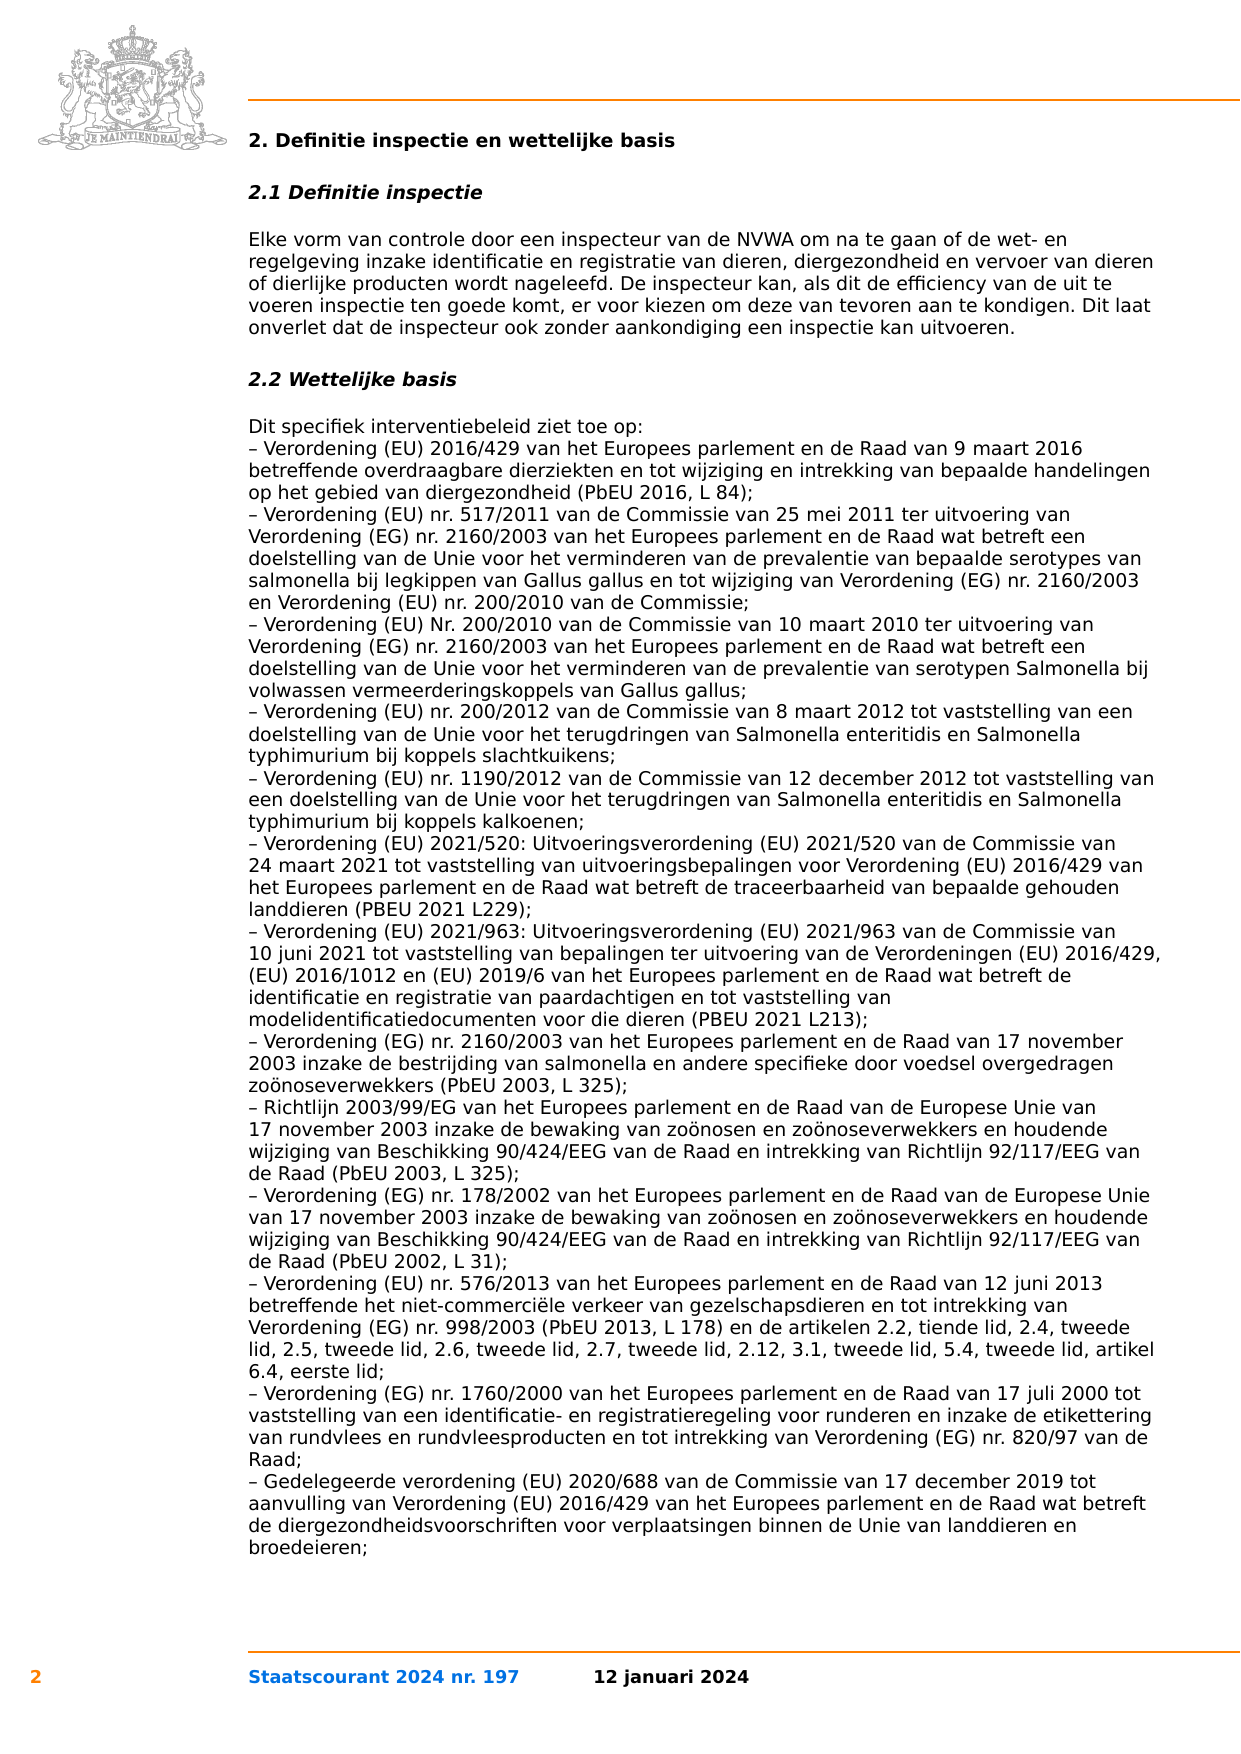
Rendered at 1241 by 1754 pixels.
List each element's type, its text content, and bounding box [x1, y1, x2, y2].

text – Gedelegeerde verordening (EU) 2020/688 van de Commissie van 17 december 2019 tot aanvulling van Verordening (EU) 2016/429 van het Europees parlement en de Raad wat betreft de diergezondheidsvoorschriften voor verplaatsingen binnen de Unie van landdieren en broedeieren; [248, 1471, 1163, 1559]
text – Verordening (EU) nr. 517/2011 van de Commissie van 25 mei 2011 ter uitvoering van Verordening (EG) nr. 2160/2003 van het Europees parlement en de Raad wat betreft een doelstelling van de Unie voor het verminderen van de prevalentie van bepaalde serotypes van salmonella bij legkippen van Gallus gallus en tot wijziging van Verordening (EG) nr. 2160/2003 en Verordening (EU) nr. 200/2010 van de Commissie; [248, 504, 1163, 613]
text – Verordening (EU) 2021/520: Uitvoeringsverordening (EU) 2021/520 van de Commissie van 24 maart 2021 tot vaststelling van uitvoeringsbepalingen voor Verordening (EU) 2016/429 van het Europees parlement en de Raad wat betreft de traceerbaarheid van bepaalde gehouden landdieren (PBEU 2021 L229); [248, 833, 1163, 921]
text – Verordening (EU) 2021/963: Uitvoeringsverordening (EU) 2021/963 van de Commissie van 10 juni 2021 tot vaststelling van bepalingen ter uitvoering van de Verordeningen (EU) 2016/429, (EU) 2016/1012 en (EU) 2019/6 van het Europees parlement en de Raad wat betreft de identificatie en registratie van paardachtigen en tot vaststelling van modelidentificatiedocumenten voor die dieren (PBEU 2021 L213); [248, 921, 1163, 1031]
text – Verordening (EU) 2016/429 van het Europees parlement en de Raad van 9 maart 2016 betreffende overdraagbare dierziekten en tot wijziging en intrekking van bepaalde handelingen op het gebied van diergezondheid (PbEU 2016, L 84); [248, 438, 1163, 504]
text – Verordening (EU) nr. 576/2013 van het Europees parlement en de Raad van 12 juni 2013 betreffende het niet-commerciële verkeer van gezelschapsdieren en tot intrekking van Verordening (EG) nr. 998/2003 (PbEU 2013, L 178) en de artikelen 2.2, tiende lid, 2.4, tweede lid, 2.5, tweede lid, 2.6, tweede lid, 2.7, tweede lid, 2.12, 3.1, tweede lid, 5.4, tweede lid, artikel 6.4, eerste lid; [248, 1273, 1163, 1383]
subtitle 2. Definitie inspectie en wettelijke basis [248, 130, 1163, 152]
text – Richtlijn 2003/99/EG van het Europees parlement en de Raad van de Europese Unie van 17 november 2003 inzake de bewaking van zoönosen en zoönoseverwekkers en houdende wijziging van Beschikking 90/424/EEG van de Raad en intrekking van Richtlijn 92/117/EEG van de Raad (PbEU 2003, L 325); [248, 1097, 1163, 1185]
text – Verordening (EU) Nr. 200/2010 van de Commissie van 10 maart 2010 ter uitvoering van Verordening (EG) nr. 2160/2003 van het Europees parlement en de Raad wat betreft een doelstelling van de Unie voor het verminderen van de prevalentie van serotypen Salmonella bij volwassen vermeerderingskoppels van Gallus gallus; [248, 613, 1163, 701]
picture [38, 25, 227, 150]
text Dit specifiek interventiebeleid ziet toe op: [248, 416, 1163, 438]
subtitle 2.1 Definitie inspectie [248, 182, 1163, 204]
text – Verordening (EU) nr. 1190/2012 van de Commissie van 12 december 2012 tot vaststelling van een doelstelling van de Unie voor het terugdringen van Salmonella enteritidis en Salmonella typhimurium bij koppels kalkoenen; [248, 767, 1163, 833]
text – Verordening (EG) nr. 2160/2003 van het Europees parlement en de Raad van 17 november 2003 inzake de bestrijding van salmonella en andere specifieke door voedsel overgedragen zoönoseverwekkers (PbEU 2003, L 325); [248, 1031, 1163, 1097]
text Elke vorm van controle door een inspecteur van de NVWA om na te gaan of de wet- en regelgeving inzake identificatie en registratie van dieren, diergezondheid en vervoer van dieren of dierlijke producten wordt nageleefd. De inspecteur kan, als dit de efficiency van de uit te voeren inspectie ten goede komt, er voor kiezen om deze van tevoren aan te kondigen. Dit laat onverlet dat de inspecteur ook zonder aankondiging een inspectie kan uitvoeren. [248, 229, 1163, 339]
text – Verordening (EG) nr. 178/2002 van het Europees parlement en de Raad van de Europese Unie van 17 november 2003 inzake de bewaking van zoönosen en zoönoseverwekkers en houdende wijziging van Beschikking 90/424/EEG van de Raad en intrekking van Richtlijn 92/117/EEG van de Raad (PbEU 2002, L 31); [248, 1185, 1163, 1273]
text – Verordening (EG) nr. 1760/2000 van het Europees parlement en de Raad van 17 juli 2000 tot vaststelling van een identificatie- en registratieregeling voor runderen en inzake de etikettering van rundvlees en rundvleesproducten en tot intrekking van Verordening (EG) nr. 820/97 van de Raad; [248, 1383, 1163, 1471]
text – Verordening (EU) nr. 200/2012 van de Commissie van 8 maart 2012 tot vaststelling van een doelstelling van de Unie voor het terugdringen van Salmonella enteritidis en Salmonella typhimurium bij koppels slachtkuikens; [248, 701, 1163, 767]
subtitle 2.2 Wettelijke basis [248, 369, 1163, 391]
